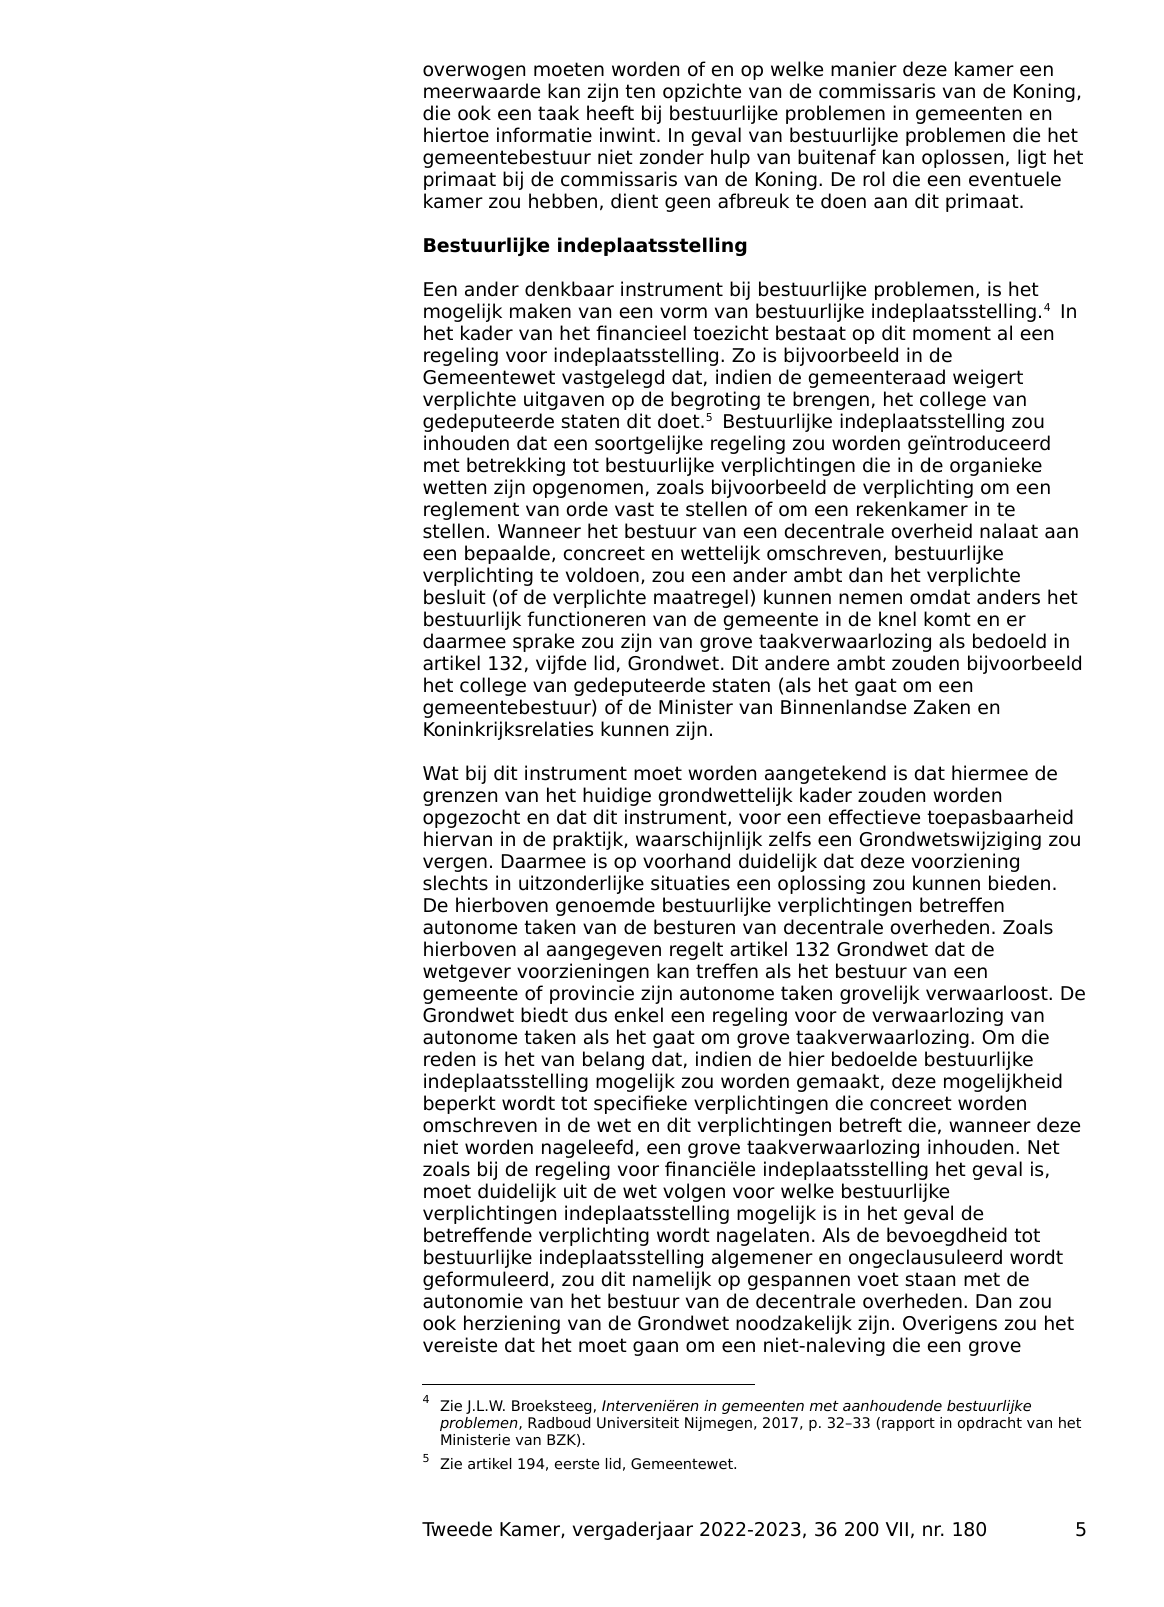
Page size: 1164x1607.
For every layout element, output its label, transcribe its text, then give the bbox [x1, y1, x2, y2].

text Wat bij dit instrument moet worden aangetekend is dat hiermee de grenzen van het huidige grondwettelijk kader zouden worden opgezocht en dat dit instrument, voor een effectieve toepasbaarheid hiervan in de praktijk, waarschijnlijk zelfs een Grondwetswijziging zou vergen. Daarmee is op voorhand duidelijk dat deze voorziening slechts in uitzonderlijke situaties een oplossing zou kunnen bieden. De hierboven genoemde bestuurlijke verplichtingen betreffen autonome taken van de besturen van decentrale overheden. Zoals hierboven al aangegeven regelt artikel 132 Grondwet dat de wetgever voorzieningen kan treffen als het bestuur van een gemeente of provincie zijn autonome taken grovelijk verwaarloost. De Grondwet biedt dus enkel een regeling voor de verwaarlozing van autonome taken als het gaat om grove taakverwaarlozing. Om die reden is het van belang dat, indien de hier bedoelde bestuurlijke indeplaatsstelling mogelijk zou worden gemaakt, deze mogelijkheid beperkt wordt tot specifieke verplichtingen die concreet worden omschreven in de wet en dit verplichtingen betreft die, wanneer deze niet worden nageleefd, een grove taakverwaarlozing inhouden. Net zoals bij de regeling voor financiële indeplaatsstelling het geval is, moet duidelijk uit de wet volgen voor welke bestuurlijke verplichtingen indeplaatsstelling mogelijk is in het geval de betreffende verplichting wordt nagelaten. Als de bevoegdheid tot bestuurlijke indeplaatsstelling algemener en ongeclausuleerd wordt geformuleerd, zou dit namelijk op gespannen voet staan met de autonomie van het bestuur van de decentrale overheden. Dan zou ook herziening van de Grondwet noodzakelijk zijn. Overigens zou het vereiste dat het moet gaan om een niet-naleving die een grove [422, 763, 1087, 1356]
subtitle Bestuurlijke indeplaatsstelling [422, 235, 1087, 257]
text Een ander denkbaar instrument bij bestuurlijke problemen, is het mogelijk maken van een vorm van bestuurlijke indeplaatsstelling. In het kader van het financieel toezicht bestaat op dit moment al een regeling voor indeplaatsstelling. Zo is bijvoorbeeld in de Gemeentewet vastgelegd dat, indien de gemeenteraad weigert verplichte uitgaven op de begroting te brengen, het college van gedeputeerde staten dit doet. Bestuurlijke indeplaatsstelling zou inhouden dat een soortgelijke regeling zou worden geïntroduceerd met betrekking tot bestuurlijke verplichtingen die in de organieke wetten zijn opgenomen, zoals bijvoorbeeld de verplichting om een reglement van orde vast te stellen of om een rekenkamer in te stellen. Wanneer het bestuur van een decentrale overheid nalaat aan een bepaalde, concreet en wettelijk omschreven, bestuurlijke verplichting te voldoen, zou een ander ambt dan het verplichte besluit (of de verplichte maatregel) kunnen nemen omdat anders het bestuurlijk functioneren van de gemeente in de knel komt en er daarmee sprake zou zijn van grove taakverwaarlozing als bedoeld in artikel 132, vijfde lid, Grondwet. Dit andere ambt zouden bijvoorbeeld het college van gedeputeerde staten (als het gaat om een gemeentebestuur) of de Minister van Binnenlandse Zaken en Koninkrijksrelaties kunnen zijn. [422, 279, 1087, 741]
text Zie J.L.W. Broeksteeg, Interveniëren in gemeenten met aanhoudende bestuurlijke problemen, Radboud Universiteit Nijmegen, 2017, p. 32–33 (rapport in opdracht van het Ministerie van BZK). [422, 1393, 1087, 1449]
text Zie artikel 194, eerste lid, Gemeentewet. [422, 1452, 1087, 1474]
text overwogen moeten worden of en op welke manier deze kamer een meerwaarde kan zijn ten opzichte van de commissaris van de Koning, die ook een taak heeft bij bestuurlijke problemen in gemeenten en hiertoe informatie inwint. In geval van bestuurlijke problemen die het gemeentebestuur niet zonder hulp van buitenaf kan oplossen, ligt het primaat bij de commissaris van de Koning. De rol die een eventuele kamer zou hebben, dient geen afbreuk te doen aan dit primaat. [422, 59, 1087, 213]
